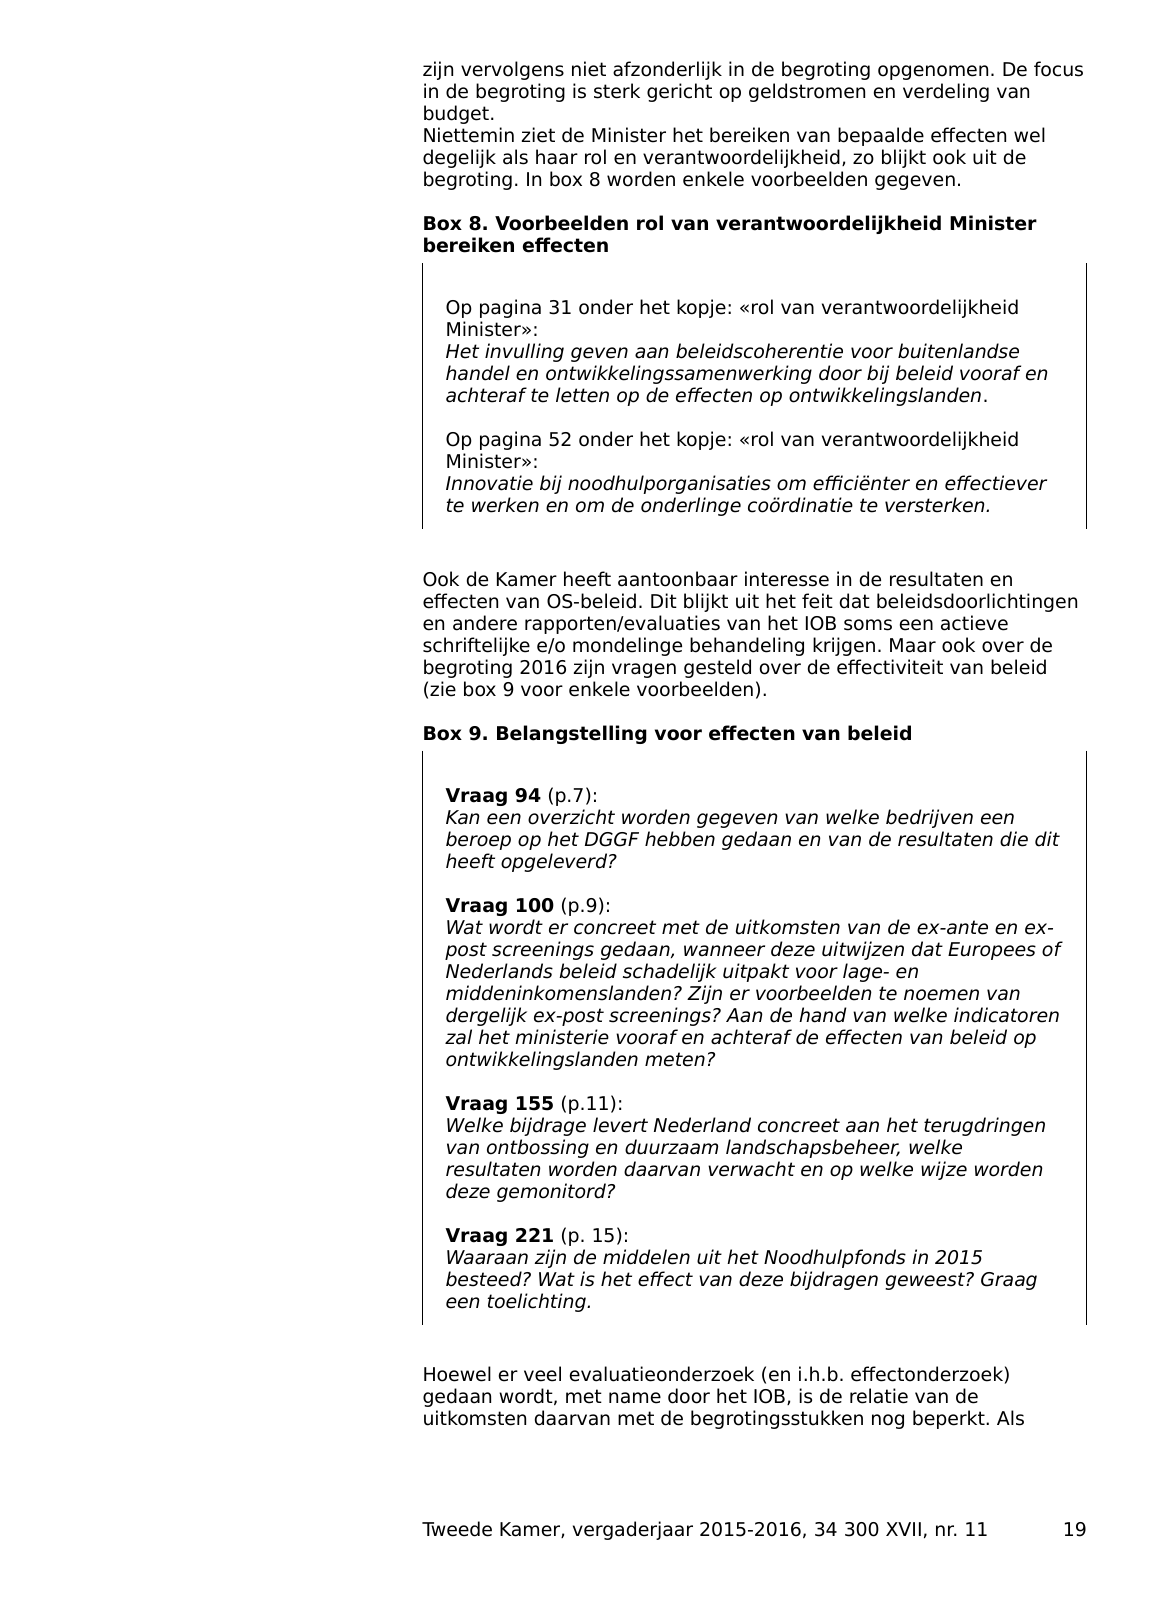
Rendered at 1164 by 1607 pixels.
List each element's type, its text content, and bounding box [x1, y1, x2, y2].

table_header Vraag 94 (p.7): Kan een overzicht worden gegeven van welke bedrijven een beroep op het DGGF hebben gedaan en van de resultaten die dit heeft opgeleverd? Vraag 100 (p.9): Wat wordt er concreet met de uitkomsten van de ex-ante en ex-post screenings gedaan, wanneer deze uitwijzen dat Europees of Nederlands beleid schadelijk uitpakt voor lage- en middeninkomenslanden? Zijn er voorbeelden te noemen van dergelijk ex-post screenings? Aan de hand van welke indicatoren zal het ministerie vooraf en achteraf de effecten van beleid op ontwikkelingslanden meten? Vraag 155 (p.11): Welke bijdrage levert Nederland concreet aan het terugdringen van ontbossing en duurzaam landschapsbeheer, welke resultaten worden daarvan verwacht en op welke wijze worden deze gemonitord? Vraag 221 (p. 15): Waaraan zijn de middelen uit het Noodhulpfonds in 2015 besteed? Wat is het effect van deze bijdragen geweest? Graag een toelichting. [423, 751, 1086, 1324]
text zijn vervolgens niet afzonderlijk in de begroting opgenomen. De focus in de begroting is sterk gericht op geldstromen en verdeling van budget. [422, 59, 1087, 125]
subtitle Box 8. Voorbeelden rol van verantwoordelijkheid Minister bereiken effecten [422, 213, 1087, 257]
text Niettemin ziet de Minister het bereiken van bepaalde effecten wel degelijk als haar rol en verantwoordelijkheid, zo blijkt ook uit de begroting. In box 8 worden enkele voorbeelden gegeven. [422, 125, 1087, 191]
table_header Op pagina 31 onder het kopje: «rol van verantwoordelijkheid Minister»: Het invulling geven aan beleidscoherentie voor buitenlandse handel en ontwikkelingssamenwerking door bij beleid vooraf en achteraf te letten op de effecten op ontwikkelingslanden. Op pagina 52 onder het kopje: «rol van verantwoordelijkheid Minister»: Innovatie bij noodhulporganisaties om efficiënter en effectiever te werken en om de onderlinge coördinatie te versterken. [423, 263, 1086, 529]
text Ook de Kamer heeft aantoonbaar interesse in de resultaten en effecten van OS-beleid. Dit blijkt uit het feit dat beleidsdoorlichtingen en andere rapporten/evaluaties van het IOB soms een actieve schriftelijke e/o mondelinge behandeling krijgen. Maar ook over de begroting 2016 zijn vragen gesteld over de effectiviteit van beleid (zie box 9 voor enkele voorbeelden). [422, 569, 1087, 701]
subtitle Box 9. Belangstelling voor effecten van beleid [422, 723, 1087, 745]
text Hoewel er veel evaluatieonderzoek (en i.h.b. effectonderzoek) gedaan wordt, met name door het IOB, is de relatie van de uitkomsten daarvan met de begrotingsstukken nog beperkt. Als [422, 1364, 1087, 1430]
